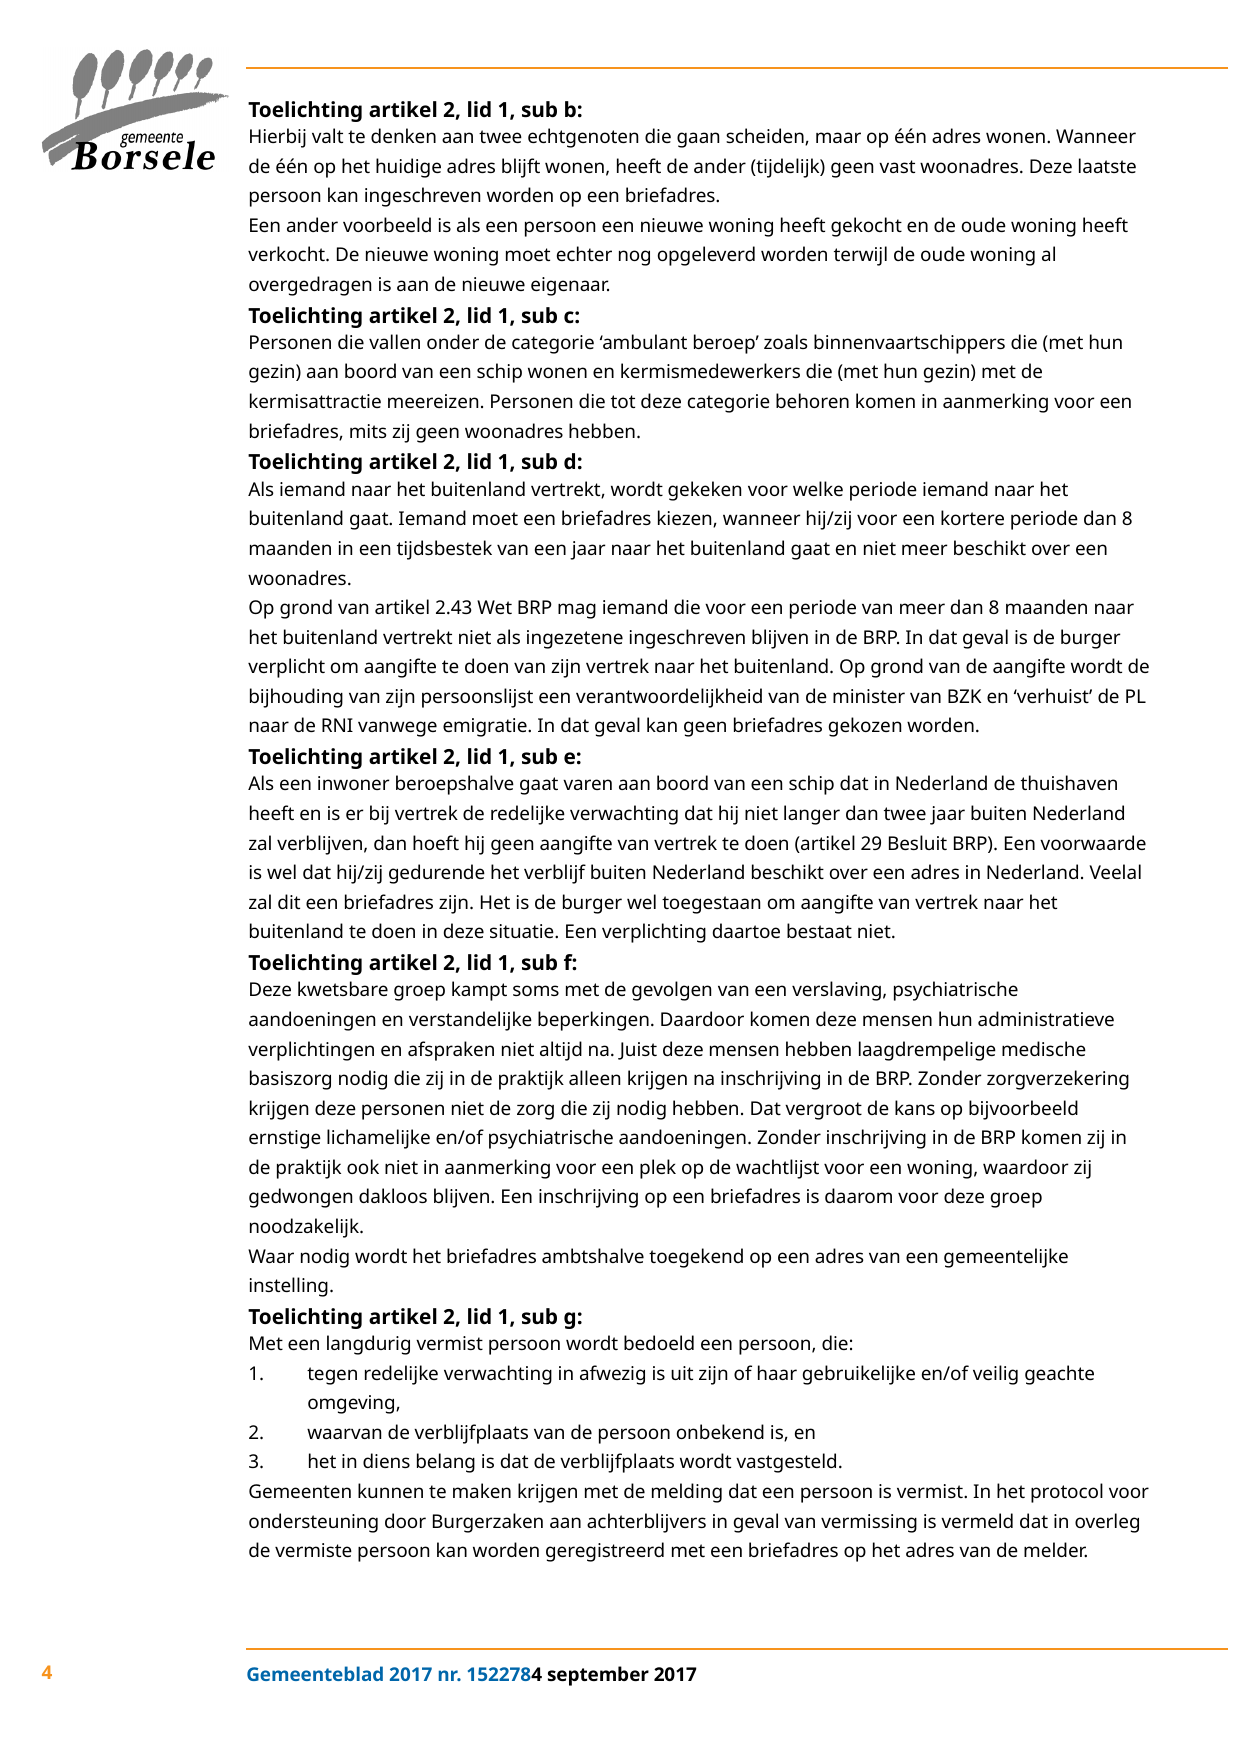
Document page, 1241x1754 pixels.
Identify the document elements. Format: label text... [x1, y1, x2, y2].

list tegen redelijke verwachting in afwezig is uit zijn of haar gebruikelijke en/of veilig geachte omgeving, [248, 1360, 1152, 1415]
text Als iemand naar het buitenland vertrekt, wordt gekeken voor welke periode iemand naar het buitenland gaat. Iemand moet een briefadres kiezen, wanneer hij/zij voor een kortere periode dan 8 maanden in een tijdsbestek van een jaar naar het buitenland gaat en niet meer beschikt over een woonadres. [248, 476, 1152, 590]
picture [41, 47, 231, 172]
text Toelichting artikel 2, lid 1, sub e: [248, 742, 1152, 771]
text Als een inwoner beroepshalve gaat varen aan boord van een schip dat in Nederland de thuishaven heeft en is er bij vertrek de redelijke verwachting dat hij niet langer dan twee jaar buiten Nederland zal verblijven, dan hoeft hij geen aangifte van vertrek te doen (artikel 29 Besluit BRP). Een voorwaarde is wel dat hij/zij gedurende het verblijf buiten Nederland beschikt over een adres in Nederland. Veelal zal dit een briefadres zijn. Het is de burger wel toegestaan om aangifte van vertrek naar het buitenland te doen in deze situatie. Een verplichting daartoe bestaat niet. [248, 771, 1152, 944]
text Toelichting artikel 2, lid 1, sub d: [248, 447, 1152, 476]
text Personen die vallen onder de categorie ‘ambulant beroep’ zoals binnenvaartschippers die (met hun gezin) aan boord van een schip wonen en kermismedewerkers die (met hun gezin) met de kermisattractie meereizen. Personen die tot deze categorie behoren komen in aanmerking voor een briefadres, mits zij geen woonadres hebben. [248, 329, 1152, 444]
text Toelichting artikel 2, lid 1, sub b: [248, 95, 1152, 123]
text Op grond van artikel 2.43 Wet BRP mag iemand die voor een periode van meer dan 8 maanden naar het buitenland vertrekt niet als ingezetene ingeschreven blijven in de BRP. In dat geval is de burger verplicht om aangifte te doen van zijn vertrek naar het buitenland. Op grond van de aangifte wordt de bijhouding van zijn persoonslijst een verantwoordelijkheid van de minister van BZK en ‘verhuist’ de PL naar de RNI vanwege emigratie. In dat geval kan geen briefadres gekozen worden. [248, 594, 1152, 738]
text Gemeenten kunnen te maken krijgen met de melding dat een persoon is vermist. In het protocol voor ondersteuning door Burgerzaken aan achterblijvers in geval van vermissing is vermeld dat in overleg de vermiste persoon kan worden geregistreerd met een briefadres op het adres van de melder. [248, 1478, 1152, 1563]
text Een ander voorbeeld is als een persoon een nieuwe woning heeft gekocht en de oude woning heeft verkocht. De nieuwe woning moet echter nog opgeleverd worden terwijl de oude woning al overgedragen is aan de nieuwe eigenaar. [248, 212, 1152, 297]
text Toelichting artikel 2, lid 1, sub g: [248, 1302, 1152, 1330]
list waarvan de verblijfplaats van de persoon onbekend is, en [248, 1419, 1152, 1445]
text Toelichting artikel 2, lid 1, sub c: [248, 301, 1152, 329]
text Hierbij valt te denken aan twee echtgenoten die gaan scheiden, maar op één adres wonen. Wanneer de één op het huidige adres blijft wonen, heeft de ander (tijdelijk) geen vast woonadres. Deze laatste persoon kan ingeschreven worden op een briefadres. [248, 123, 1152, 208]
text Toelichting artikel 2, lid 1, sub f: [248, 948, 1152, 977]
text Met een langdurig vermist persoon wordt bedoeld een persoon, die: [248, 1330, 1152, 1356]
text Deze kwetsbare groep kampt soms met de gevolgen van een verslaving, psychiatrische aandoeningen en verstandelijke beperkingen. Daardoor komen deze mensen hun administratieve verplichtingen en afspraken niet altijd na. Juist deze mensen hebben laagdrempelige medische basiszorg nodig die zij in de praktijk alleen krijgen na inschrijving in de BRP. Zonder zorgverzekering krijgen deze personen niet de zorg die zij nodig hebben. Dat vergroot de kans op bijvoorbeeld ernstige lichamelijke en/of psychiatrische aandoeningen. Zonder inschrijving in de BRP komen zij in de praktijk ook niet in aanmerking voor een plek op de wachtlijst voor een woning, waardoor zij gedwongen dakloos blijven. Een inschrijving op een briefadres is daarom voor deze groep noodzakelijk. [248, 977, 1152, 1239]
list het in diens belang is dat de verblijfplaats wordt vastgesteld. [248, 1449, 1152, 1474]
text Waar nodig wordt het briefadres ambtshalve toegekend op een adres van een gemeentelijke instelling. [248, 1243, 1152, 1298]
